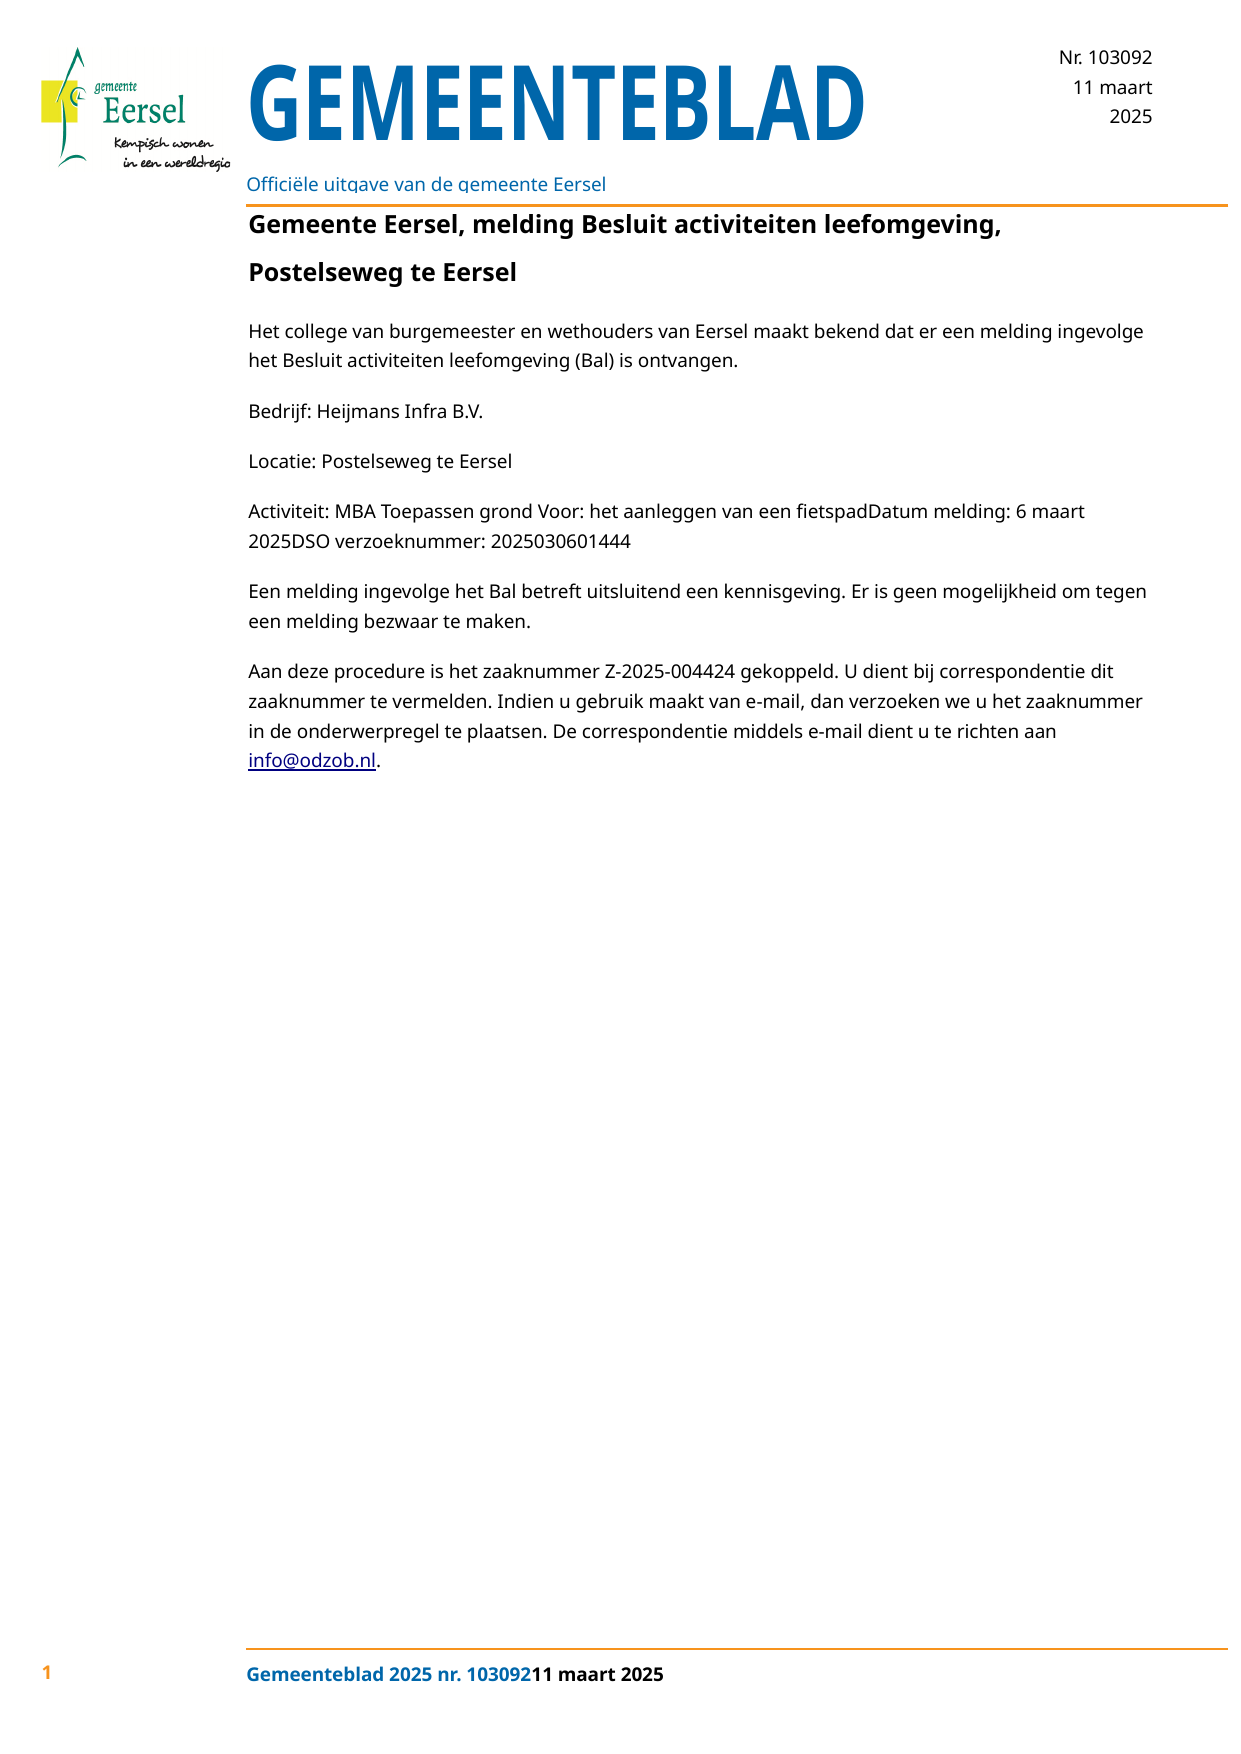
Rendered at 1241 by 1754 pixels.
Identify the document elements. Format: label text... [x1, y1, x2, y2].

picture [41, 47, 231, 172]
text Bedrijf: Heijmans Infra B.V. [248, 398, 1152, 424]
text Een melding ingevolge het Bal betreft uitsluitend een kennisgeving. Er is geen mogelijkheid om tegen een melding bezwaar te maken. [248, 579, 1152, 634]
text Locatie: Postelseweg te Eersel [248, 448, 1152, 474]
text Aan deze procedure is het zaaknummer Z-2025-004424 gekoppeld. U dient bij correspondentie dit zaaknummer te vermelden. Indien u gebruik maakt van e-mail, dan verzoeken we u het zaaknummer in de onderwerpregel te plaatsen. De correspondentie middels e-mail dient u te richten aan info@odzob.nl. [248, 659, 1152, 773]
text Activiteit: MBA Toepassen grond Voor: het aanleggen van een fietspadDatum melding: 6 maart 2025DSO verzoeknummer: 2025030601444 [248, 499, 1152, 554]
text Het college van burgemeester en wethouders van Eersel maakt bekend dat er een melding ingevolge het Besluit activiteiten leefomgeving (Bal) is ontvangen. [248, 318, 1152, 373]
text Gemeente Eersel, melding Besluit activiteiten leefomgeving, Postelseweg te Eersel [248, 207, 1152, 288]
